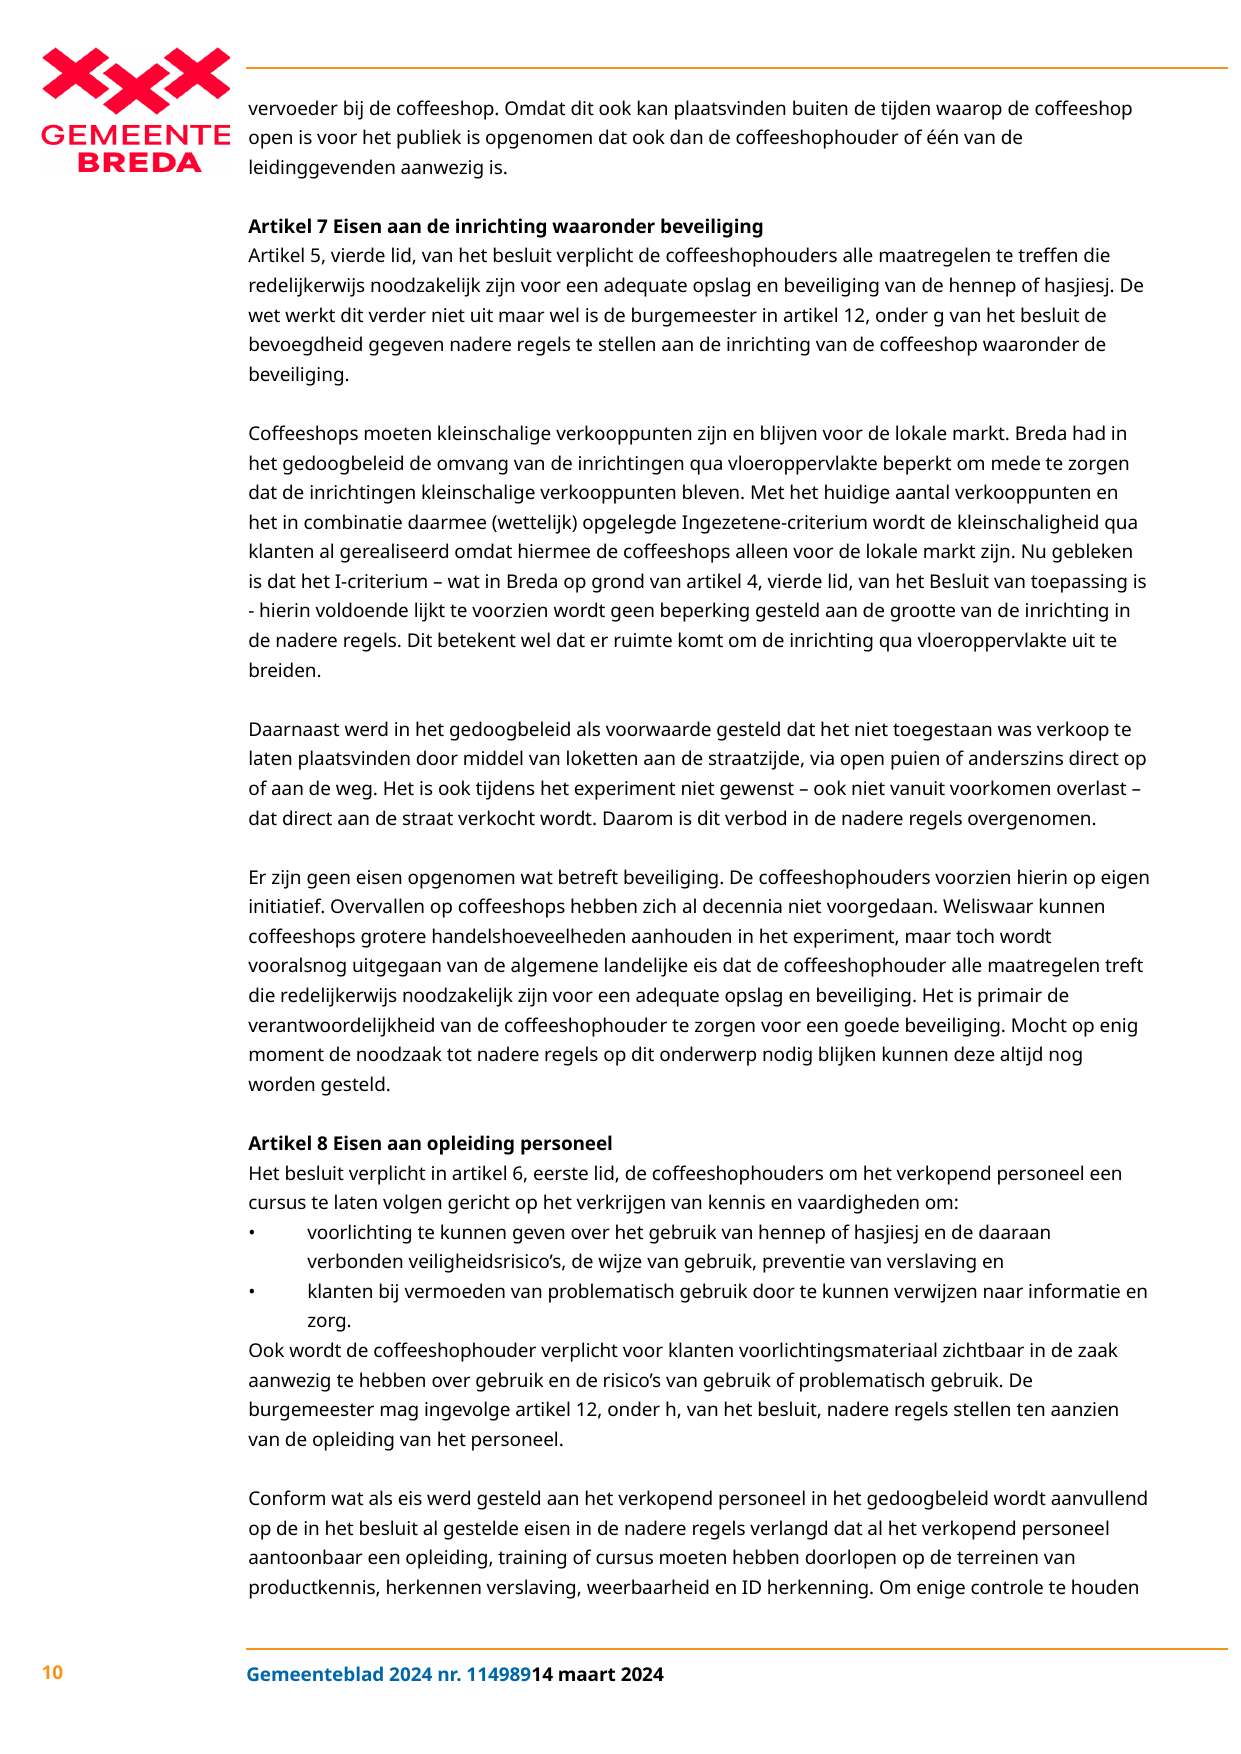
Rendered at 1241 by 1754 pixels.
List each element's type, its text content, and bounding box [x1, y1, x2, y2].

text Coffeeshops moeten kleinschalige verkooppunten zijn en blijven voor de lokale markt. Breda had in het gedoogbeleid de omvang van de inrichtingen qua vloeroppervlakte beperkt om mede te zorgen dat de inrichtingen kleinschalige verkooppunten bleven. Met het huidige aantal verkooppunten en het in combinatie daarmee (wettelijk) opgelegde Ingezetene-criterium wordt de kleinschaligheid qua klanten al gerealiseerd omdat hiermee de coffeeshops alleen voor de lokale markt zijn. Nu gebleken is dat het I-criterium – wat in Breda op grond van artikel 4, vierde lid, van het Besluit van toepassing is - hierin voldoende lijkt te voorzien wordt geen beperking gesteld aan de grootte van de inrichting in de nadere regels. Dit betekent wel dat er ruimte komt om de inrichting qua vloeroppervlakte uit te breiden. [248, 420, 1152, 683]
text Artikel 8 Eisen aan opleiding personeel [248, 1130, 1152, 1156]
text Artikel 7 Eisen aan de inrichting waaronder beveiliging [248, 213, 1152, 239]
text Conform wat als eis werd gesteld aan het verkopend personeel in het gedoogbeleid wordt aanvullend op de in het besluit al gestelde eisen in de nadere regels verlangd dat al het verkopend personeel aantoonbaar een opleiding, training of cursus moeten hebben doorlopen op de terreinen van productkennis, herkennen verslaving, weerbaarheid en ID herkenning. Om enige controle te houden [248, 1485, 1152, 1600]
text Er zijn geen eisen opgenomen wat betreft beveiliging. De coffeeshophouders voorzien hierin op eigen initiatief. Overvallen op coffeeshops hebben zich al decennia niet voorgedaan. Weliswaar kunnen coffeeshops grotere handelshoeveelheden aanhouden in het experiment, maar toch wordt vooralsnog uitgegaan van de algemene landelijke eis dat de coffeeshophouder alle maatregelen treft die redelijkerwijs noodzakelijk zijn voor een adequate opslag en beveiliging. Het is primair de verantwoordelijkheid van de coffeeshophouder te zorgen voor een goede beveiliging. Mocht op enig moment de noodzaak tot nadere regels op dit onderwerp nodig blijken kunnen deze altijd nog worden gesteld. [248, 864, 1152, 1097]
list voorlichting te kunnen geven over het gebruik van hennep of hasjiesj en de daaraan verbonden veiligheidsrisico’s, de wijze van gebruik, preventie van verslaving en [248, 1219, 1152, 1274]
text Daarnaast werd in het gedoogbeleid als voorwaarde gesteld dat het niet toegestaan was verkoop te laten plaatsvinden door middel van loketten aan de straatzijde, via open puien of anderszins direct op of aan de weg. Het is ook tijdens het experiment niet gewenst – ook niet vanuit voorkomen overlast – dat direct aan de straat verkocht wordt. Daarom is dit verbod in de nadere regels overgenomen. [248, 716, 1152, 831]
text Ook wordt de coffeeshophouder verplicht voor klanten voorlichtingsmateriaal zichtbaar in de zaak aanwezig te hebben over gebruik en de risico’s van gebruik of problematisch gebruik. De burgemeester mag ingevolge artikel 12, onder h, van het besluit, nadere regels stellen ten aanzien van de opleiding van het personeel. [248, 1337, 1152, 1452]
text Het besluit verplicht in artikel 6, eerste lid, de coffeeshophouders om het verkopend personeel een cursus te laten volgen gericht op het verkrijgen van kennis en vaardigheden om: [248, 1160, 1152, 1215]
list klanten bij vermoeden van problematisch gebruik door te kunnen verwijzen naar informatie en zorg. [248, 1278, 1152, 1333]
text Artikel 5, vierde lid, van het besluit verplicht de coffeeshophouders alle maatregelen te treffen die redelijkerwijs noodzakelijk zijn voor een adequate opslag en beveiliging van de hennep of hasjiesj. De wet werkt dit verder niet uit maar wel is de burgemeester in artikel 12, onder g van het besluit de bevoegdheid gegeven nadere regels te stellen aan de inrichting van de coffeeshop waaronder de beveiliging. [248, 243, 1152, 387]
text vervoeder bij de coffeeshop. Omdat dit ook kan plaatsvinden buiten de tijden waarop de coffeeshop open is voor het publiek is opgenomen dat ook dan de coffeeshophouder of één van de leidinggevenden aanwezig is. [248, 95, 1152, 180]
picture [41, 47, 231, 172]
